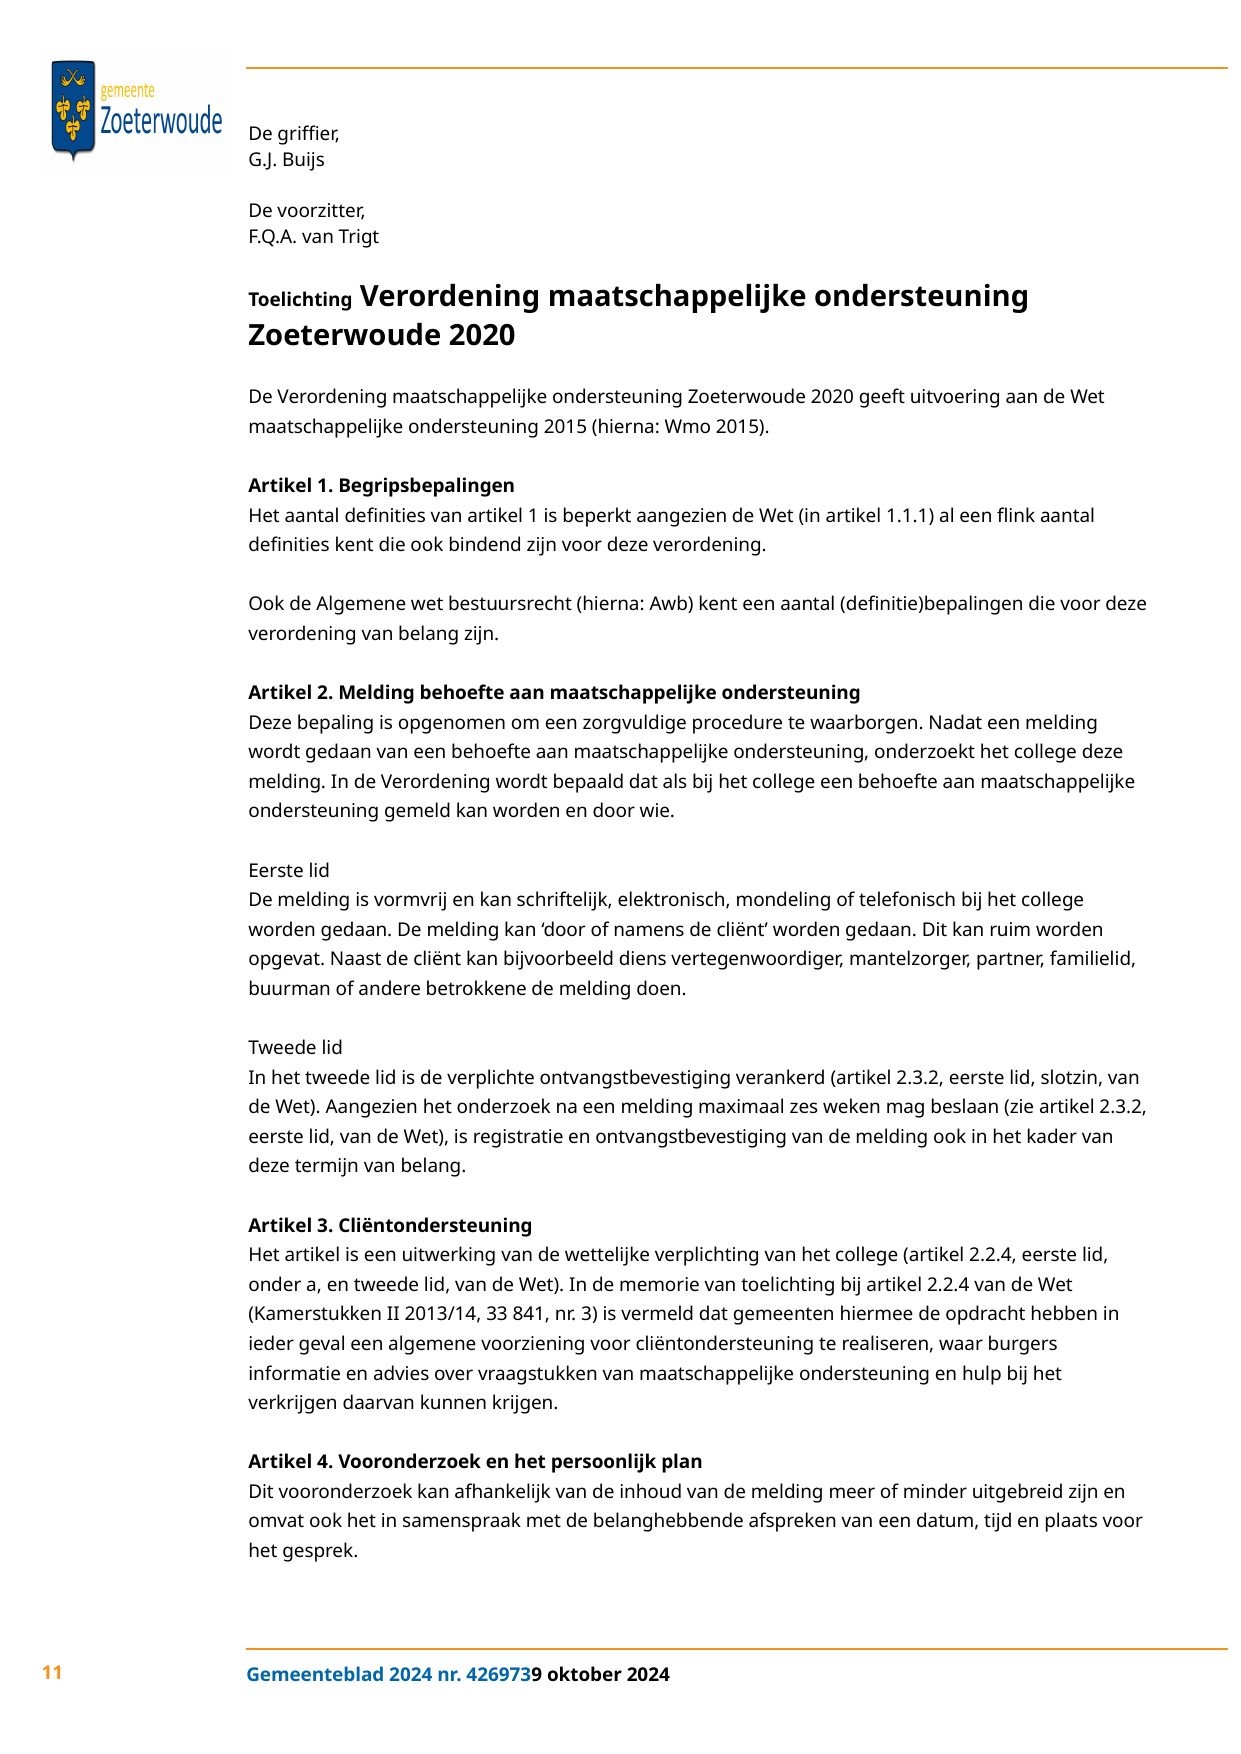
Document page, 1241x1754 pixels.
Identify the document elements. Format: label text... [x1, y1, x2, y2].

text Artikel 1. Begripsbepalingen [248, 472, 1152, 498]
text De Verordening maatschappelijke ondersteuning Zoeterwoude 2020 geeft uitvoering aan de Wet maatschappelijke ondersteuning 2015 (hierna: Wmo 2015). [248, 383, 1152, 439]
text Dit vooronderzoek kan afhankelijk van de inhoud van de melding meer of minder uitgebreid zijn en omvat ook het in samenspraak met de belanghebbende afspreken van een datum, tijd en plaats voor het gesprek. [248, 1478, 1152, 1563]
text Artikel 2. Melding behoefte aan maatschappelijke ondersteuning [248, 679, 1152, 705]
text In het tweede lid is de verplichte ontvangstbevestiging verankerd (artikel 2.3.2, eerste lid, slotzin, van de Wet). Aangezien het onderzoek na een melding maximaal zes weken mag beslaan (zie artikel 2.3.2, eerste lid, van de Wet), is registratie en ontvangstbevestiging van de melding ook in het kader van deze termijn van belang. [248, 1064, 1152, 1178]
text Deze bepaling is opgenomen om een zorgvuldige procedure te waarborgen. Nadat een melding wordt gedaan van een behoefte aan maatschappelijke ondersteuning, onderzoekt het college deze melding. In de Verordening wordt bepaald dat als bij het college een behoefte aan maatschappelijke ondersteuning gemeld kan worden en door wie. [248, 709, 1152, 823]
text Het aantal definities van artikel 1 is beperkt aangezien de Wet (in artikel 1.1.1) al een flink aantal definities kent die ook bindend zijn voor deze verordening. [248, 502, 1152, 557]
text Het artikel is een uitwerking van de wettelijke verplichting van het college (artikel 2.2.4, eerste lid, onder a, en tweede lid, van de Wet). In de memorie van toelichting bij artikel 2.2.4 van de Wet (Kamerstukken II 2013/14, 33 841, nr. 3) is vermeld dat gemeenten hiermee de opdracht hebben in ieder geval een algemene voorziening voor cliëntondersteuning te realiseren, waar burgers informatie en advies over vraagstukken van maatschappelijke ondersteuning en hulp bij het verkrijgen daarvan kunnen krijgen. [248, 1241, 1152, 1415]
text F.Q.A. van Trigt [248, 223, 1152, 249]
text De melding is vormvrij en kan schriftelijk, elektronisch, mondeling of telefonisch bij het college worden gedaan. De melding kan ‘door of namens de cliënt’ worden gedaan. Dit kan ruim worden opgevat. Naast de cliënt kan bijvoorbeeld diens vertegenwoordiger, mantelzorger, partner, familielid, buurman of andere betrokkene de melding doen. [248, 886, 1152, 1001]
text Tweede lid [248, 1034, 1152, 1060]
text Artikel 3. Cliëntondersteuning [248, 1212, 1152, 1237]
text De griffier, [248, 121, 1152, 146]
text Toelichting Verordening maatschappelijke ondersteuning Zoeterwoude 2020 [248, 275, 1152, 354]
text Eerste lid [248, 857, 1152, 882]
text Artikel 4. Vooronderzoek en het persoonlijk plan [248, 1448, 1152, 1474]
text G.J. Buijs [248, 146, 1152, 172]
text Ook de Algemene wet bestuursrecht (hierna: Awb) kent een aantal (definitie)bepalingen die voor deze verordening van belang zijn. [248, 591, 1152, 646]
picture [41, 47, 231, 172]
text De voorzitter, [248, 198, 1152, 223]
